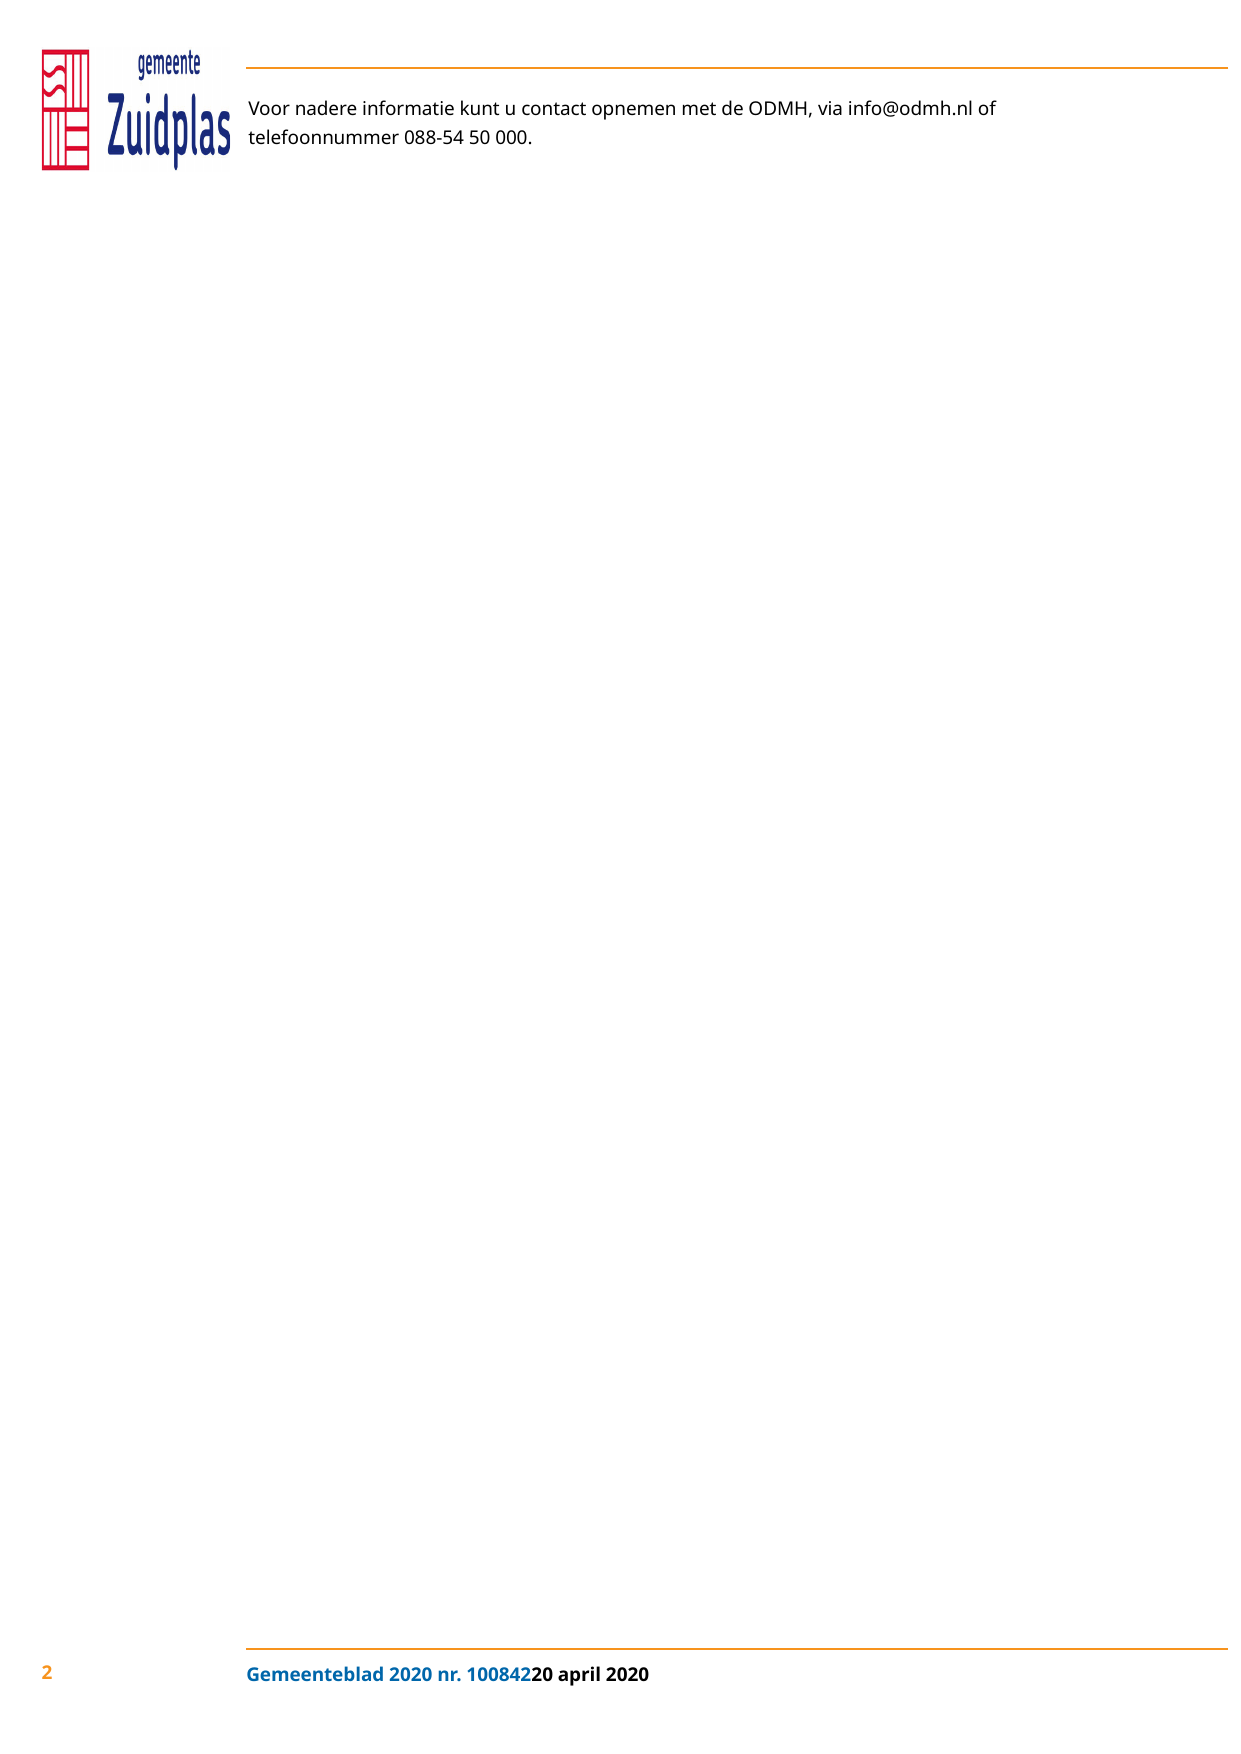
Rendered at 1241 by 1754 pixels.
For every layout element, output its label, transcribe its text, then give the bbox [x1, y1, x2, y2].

picture [41, 47, 231, 172]
text Voor nadere informatie kunt u contact opnemen met de ODMH, via info@odmh.nl of telefoonnummer 088-54 50 000. [248, 95, 1152, 150]
